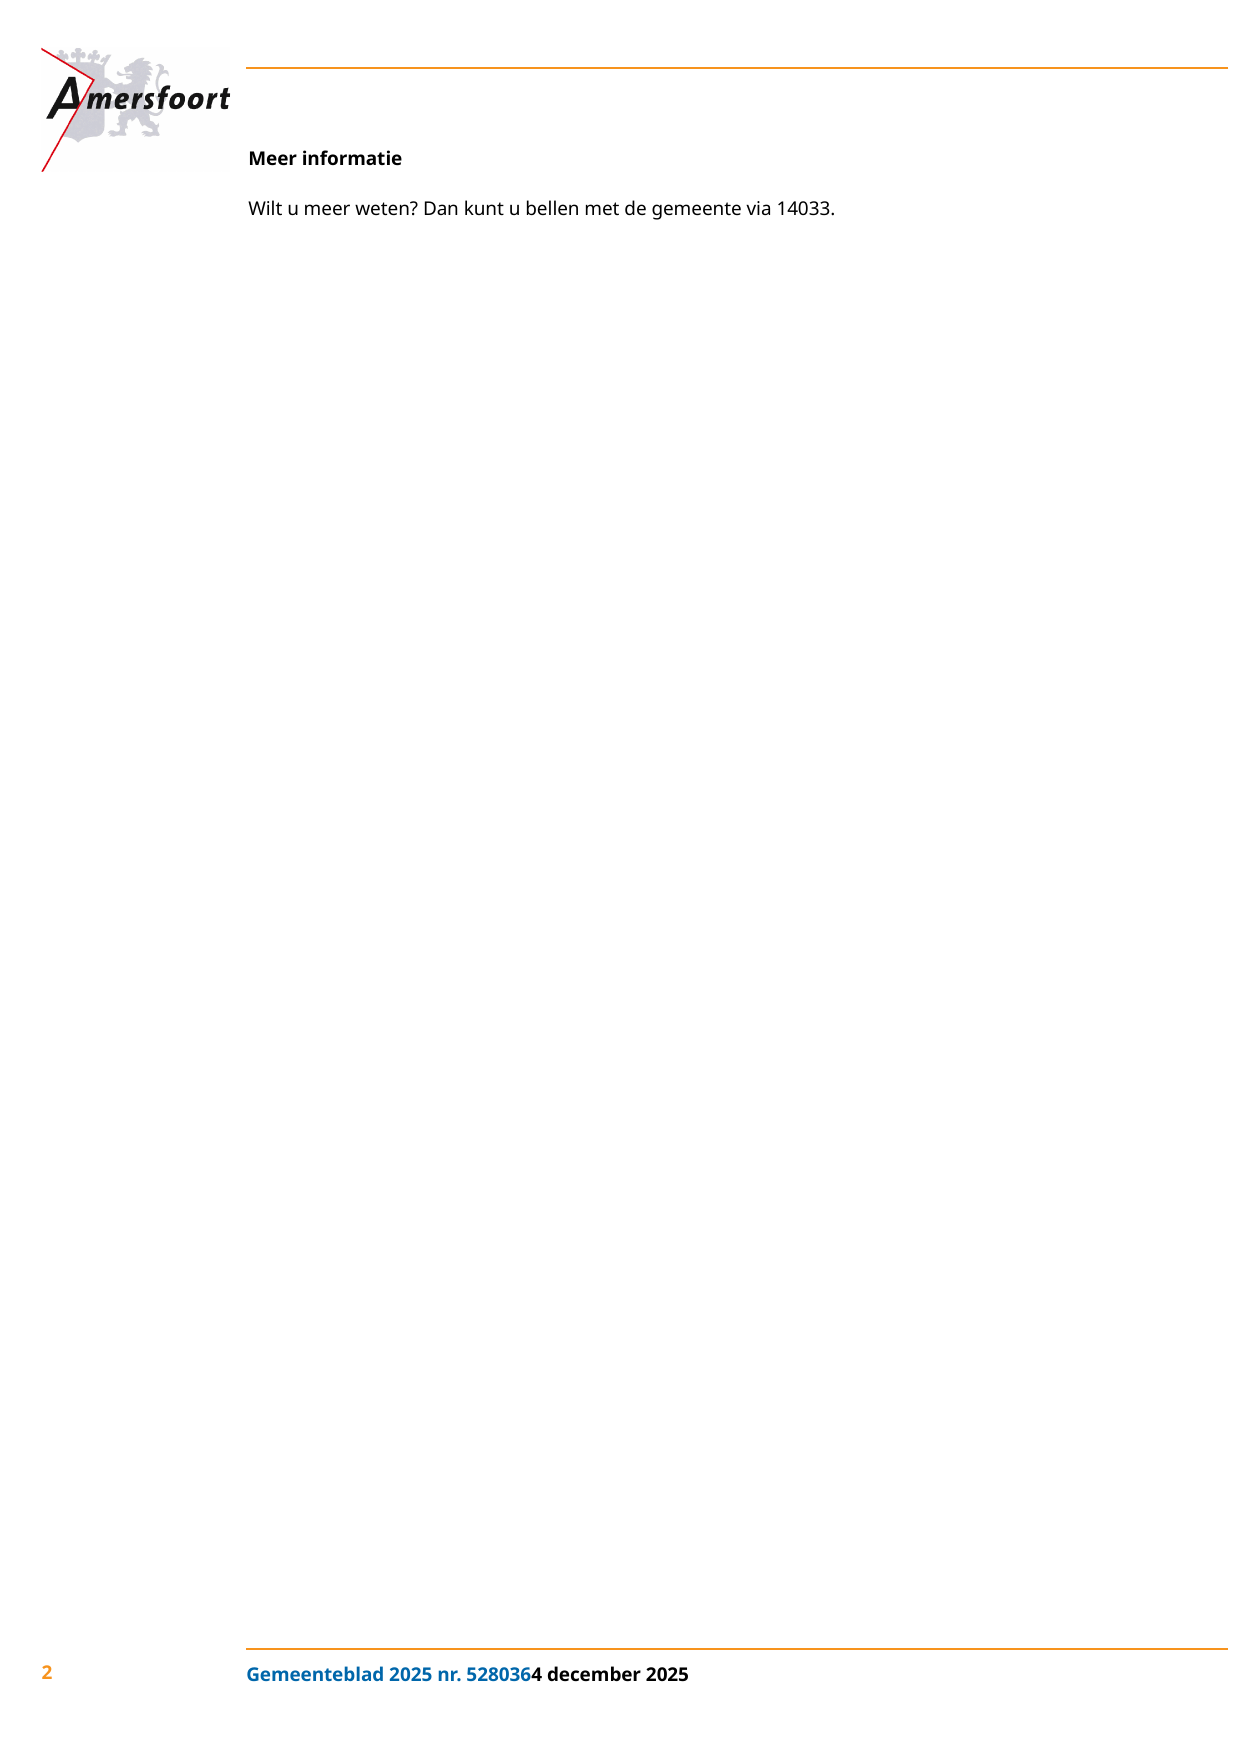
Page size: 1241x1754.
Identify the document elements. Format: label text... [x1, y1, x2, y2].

picture [41, 47, 231, 172]
text Meer informatie [248, 145, 1152, 171]
text Wilt u meer weten? Dan kunt u bellen met de gemeente via 14033. [248, 196, 1152, 221]
